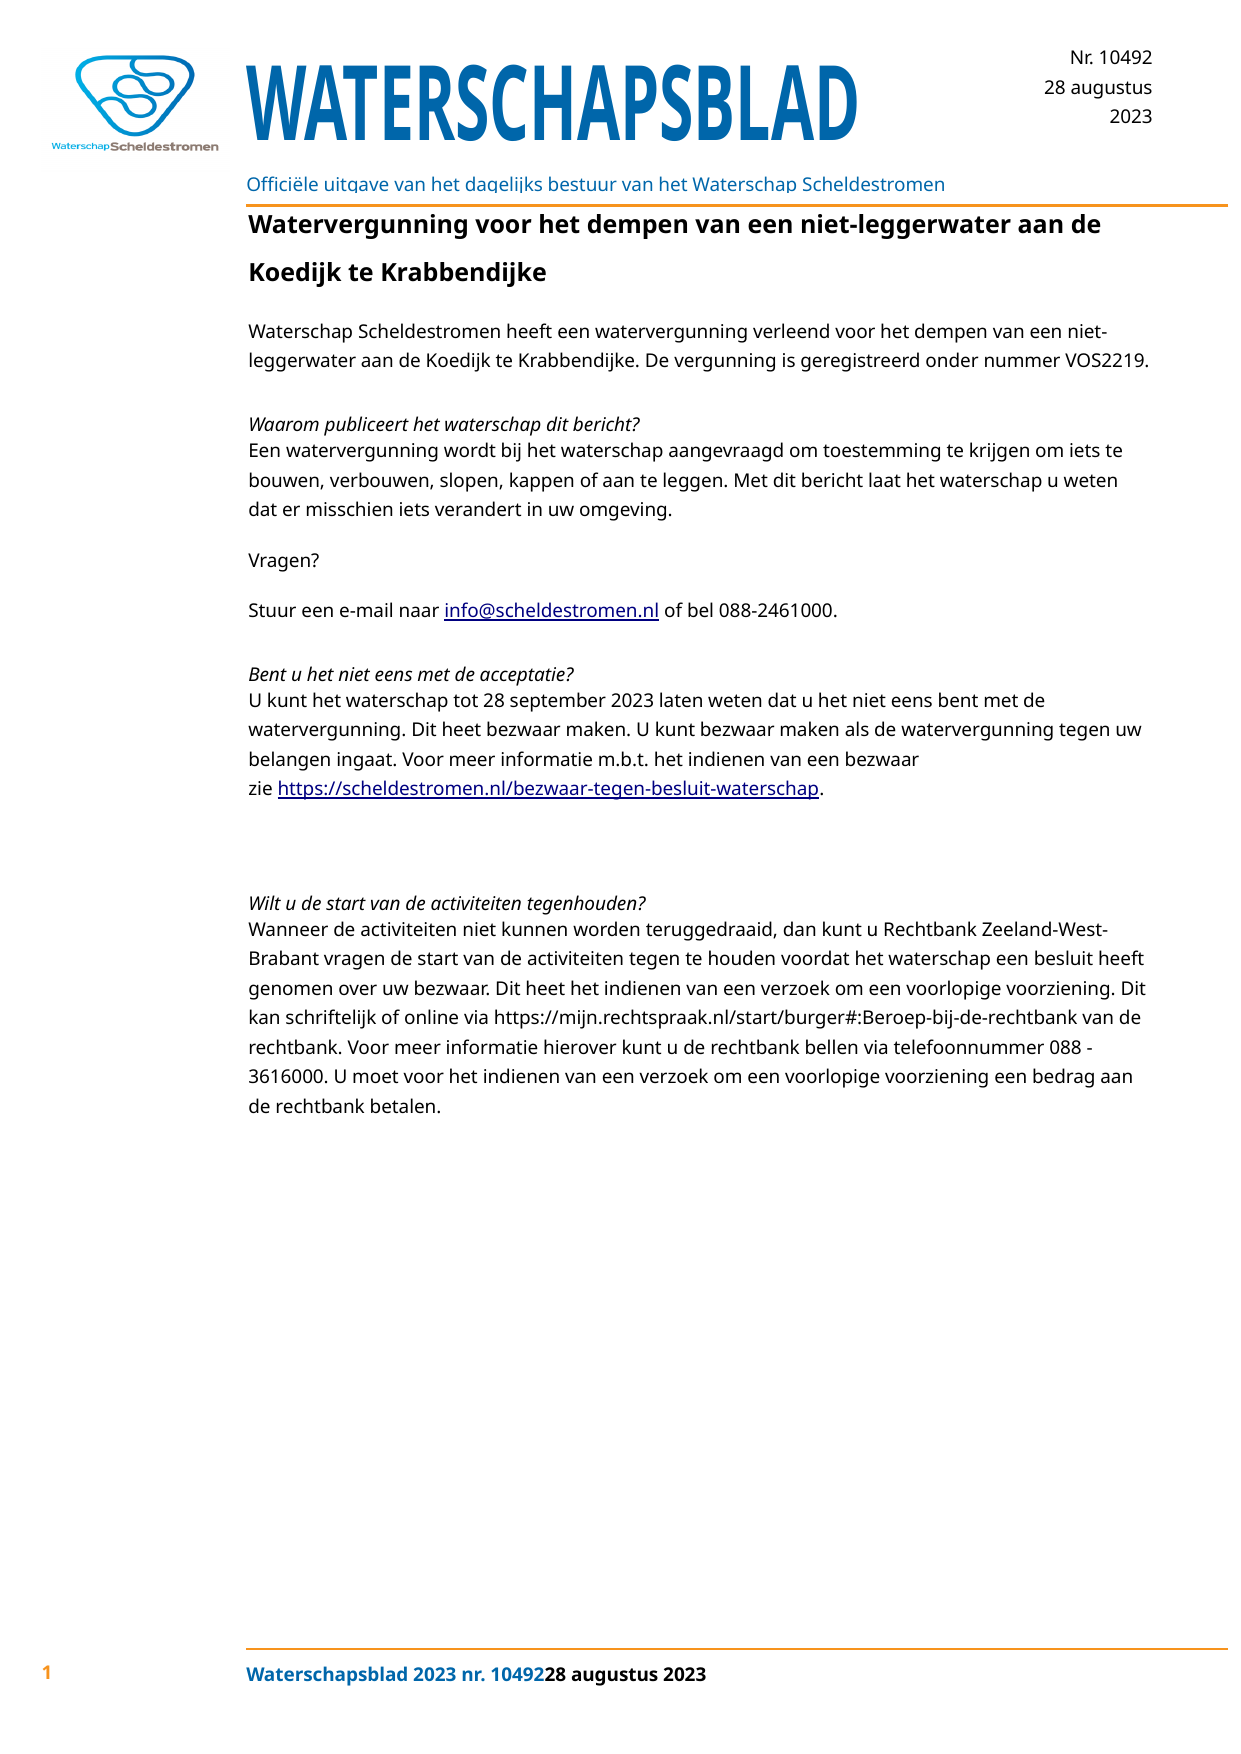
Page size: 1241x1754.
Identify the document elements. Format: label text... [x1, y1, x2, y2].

text U kunt het waterschap tot 28 september 2023 laten weten dat u het niet eens bent met de watervergunning. Dit heet bezwaar maken. U kunt bezwaar maken als de watervergunning tegen uw belangen ingaat. Voor meer informatie m.b.t. het indienen van een bezwaar zie https://scheldestromen.nl/bezwaar-tegen-besluit-waterschap. [248, 687, 1152, 801]
text Watervergunning voor het dempen van een niet-leggerwater aan de Koedijk te Krabbendijke [248, 207, 1152, 288]
text Waarom publiceert het waterschap dit bericht? [248, 411, 1152, 437]
text Wanneer de activiteiten niet kunnen worden teruggedraaid, dan kunt u Rechtbank Zeeland-West-Brabant vragen de start van de activiteiten tegen te houden voordat het waterschap een besluit heeft genomen over uw bezwaar. Dit heet het indienen van een verzoek om een voorlopige voorziening. Dit kan schriftelijk of online via https://mijn.rechtspraak.nl/start/burger#:Beroep-bij-de-rechtbank van de rechtbank. Voor meer informatie hierover kunt u de rechtbank bellen via telefoonnummer 088 - 3616000. U moet voor het indienen van een verzoek om een voorlopige voorziening een bedrag aan de rechtbank betalen. [248, 916, 1152, 1119]
text Bent u het niet eens met de acceptatie? [248, 661, 1152, 687]
text Waterschap Scheldestromen heeft een watervergunning verleend voor het dempen van een niet-leggerwater aan de Koedijk te Krabbendijke. De vergunning is geregistreerd onder nummer VOS2219. [248, 318, 1152, 373]
text Een watervergunning wordt bij het waterschap aangevraagd om toestemming te krijgen om iets te bouwen, verbouwen, slopen, kappen of aan te leggen. Met dit bericht laat het waterschap u weten dat er misschien iets verandert in uw omgeving. [248, 437, 1152, 522]
text Vragen? [248, 547, 1152, 572]
picture [41, 47, 231, 172]
text Wilt u de start van de activiteiten tegenhouden? [248, 890, 1152, 916]
text Stuur een e-mail naar info@scheldestromen.nl of bel 088-2461000. [248, 597, 1152, 623]
